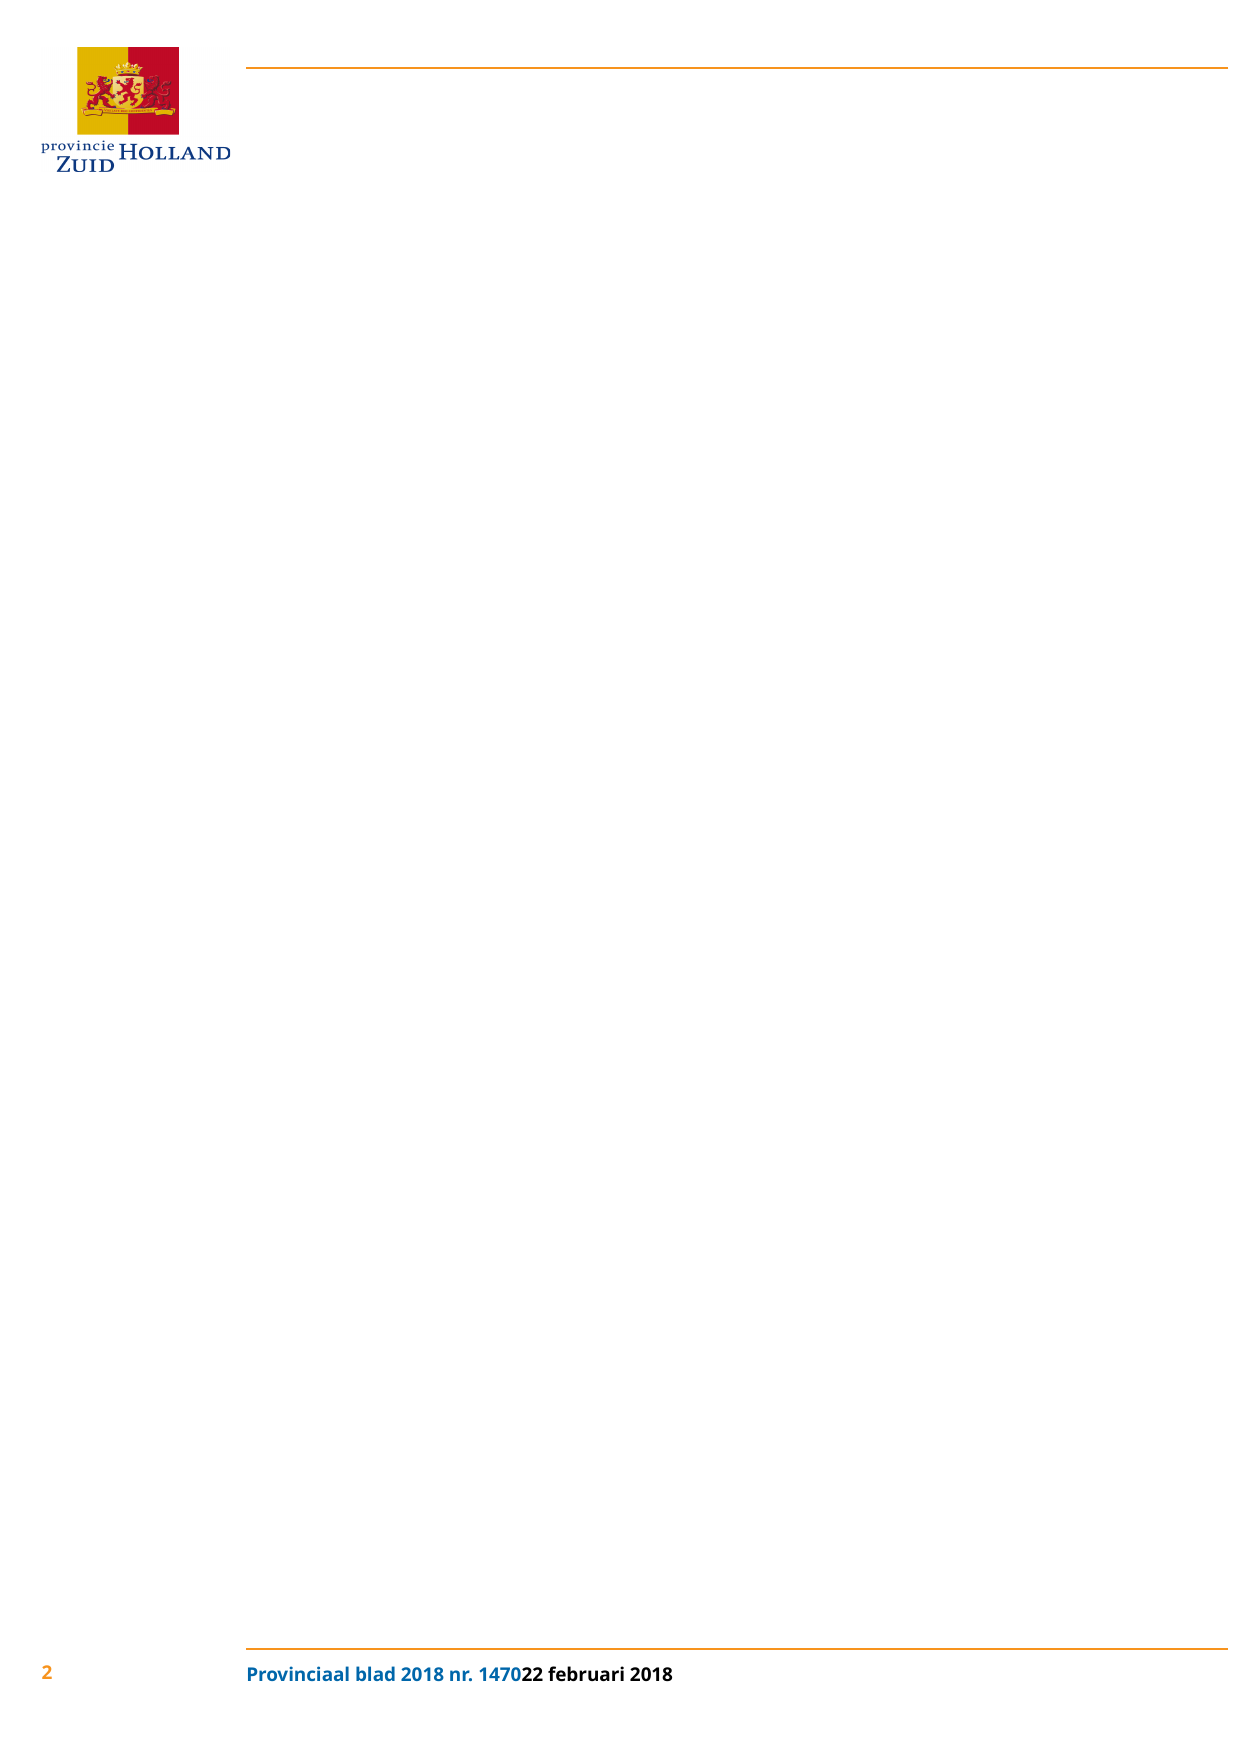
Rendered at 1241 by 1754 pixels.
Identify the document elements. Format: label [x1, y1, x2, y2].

picture [41, 47, 231, 172]
